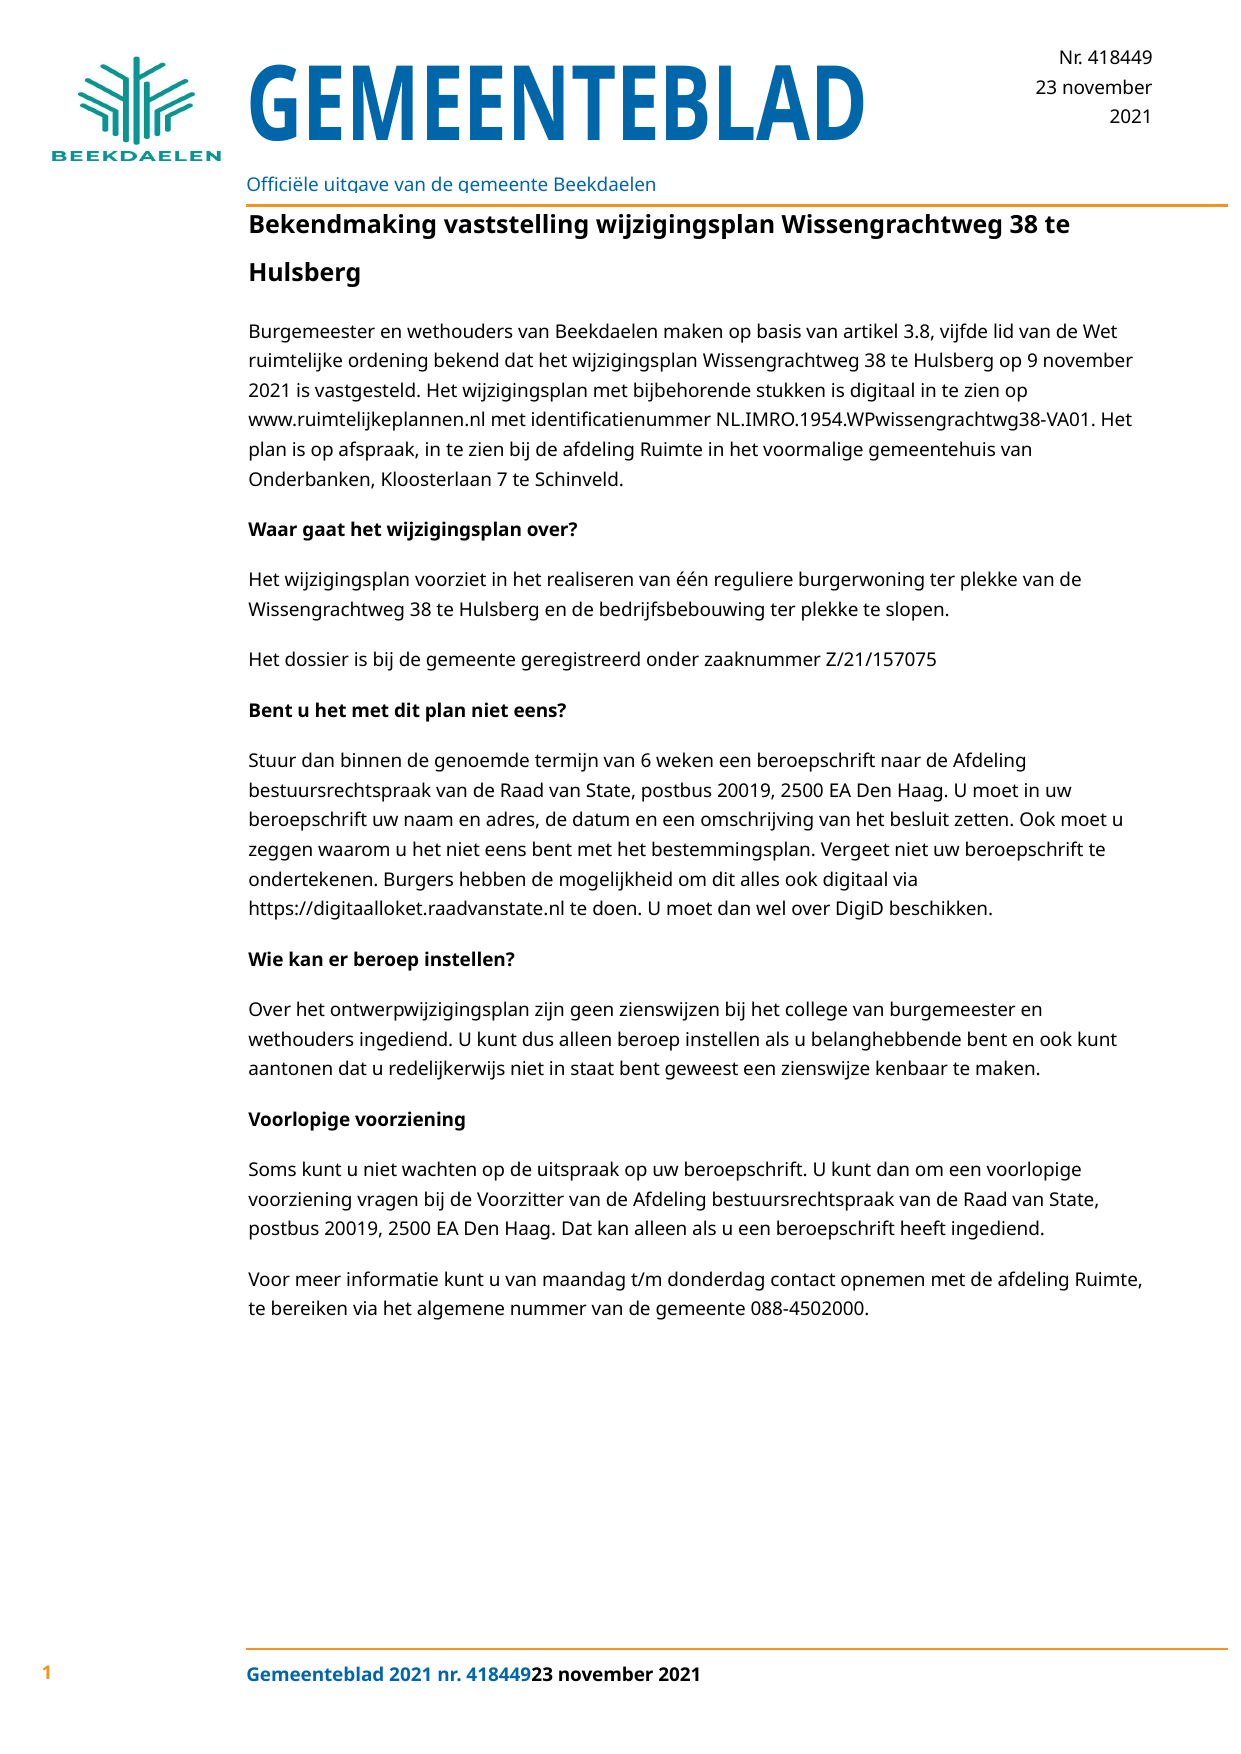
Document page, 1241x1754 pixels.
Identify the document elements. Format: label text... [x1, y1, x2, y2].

text Het dossier is bij de gemeente geregistreerd onder zaaknummer Z/21/157075 [248, 647, 1152, 672]
text Het wijzigingsplan voorziet in het realiseren van één reguliere burgerwoning ter plekke van de Wissengrachtweg 38 te Hulsberg en de bedrijfsbebouwing ter plekke te slopen. [248, 567, 1152, 622]
text Waar gaat het wijzigingsplan over? [248, 516, 1152, 542]
text Voor meer informatie kunt u van maandag t/m donderdag contact opnemen met de afdeling Ruimte, te bereiken via het algemene nummer van de gemeente 088-4502000. [248, 1266, 1152, 1321]
text Bent u het met dit plan niet eens? [248, 697, 1152, 723]
text Burgemeester en wethouders van Beekdaelen maken op basis van artikel 3.8, vijfde lid van de Wet ruimtelijke ordening bekend dat het wijzigingsplan Wissengrachtweg 38 te Hulsberg op 9 november 2021 is vastgesteld. Het wijzigingsplan met bijbehorende stukken is digitaal in te zien op www.ruimtelijkeplannen.nl met identificatienummer NL.IMRO.1954.WPwissengrachtwg38-VA01. Het plan is op afspraak, in te zien bij de afdeling Ruimte in het voormalige gemeentehuis van Onderbanken, Kloosterlaan 7 te Schinveld. [248, 318, 1152, 492]
text Soms kunt u niet wachten op de uitspraak op uw beroepschrift. U kunt dan om een voorlopige voorziening vragen bij de Voorzitter van de Afdeling bestuursrechtspraak van de Raad van State, postbus 20019, 2500 EA Den Haag. Dat kan alleen als u een beroepschrift heeft ingediend. [248, 1156, 1152, 1241]
text Stuur dan binnen de genoemde termijn van 6 weken een beroepschrift naar de Afdeling bestuursrechtspraak van de Raad van State, postbus 20019, 2500 EA Den Haag. U moet in uw beroepschrift uw naam en adres, de datum en een omschrijving van het besluit zetten. Ook moet u zeggen waarom u het niet eens bent met het bestemmingsplan. Vergeet niet uw beroepschrift te ondertekenen. Burgers hebben de mogelijkheid om dit alles ook digitaal via https://digitaalloket.raadvanstate.nl te doen. U moet dan wel over DigiD beschikken. [248, 747, 1152, 921]
text Bekendmaking vaststelling wijzigingsplan Wissengrachtweg 38 te Hulsberg [248, 207, 1152, 288]
text Voorlopige voorziening [248, 1106, 1152, 1132]
text Over het ontwerpwijzigingsplan zijn geen zienswijzen bij het college van burgemeester en wethouders ingediend. U kunt dus alleen beroep instellen als u belanghebbende bent en ook kunt aantonen dat u redelijkerwijs niet in staat bent geweest een zienswijze kenbaar te maken. [248, 996, 1152, 1081]
text Wie kan er beroep instellen? [248, 946, 1152, 972]
picture [41, 47, 231, 172]
